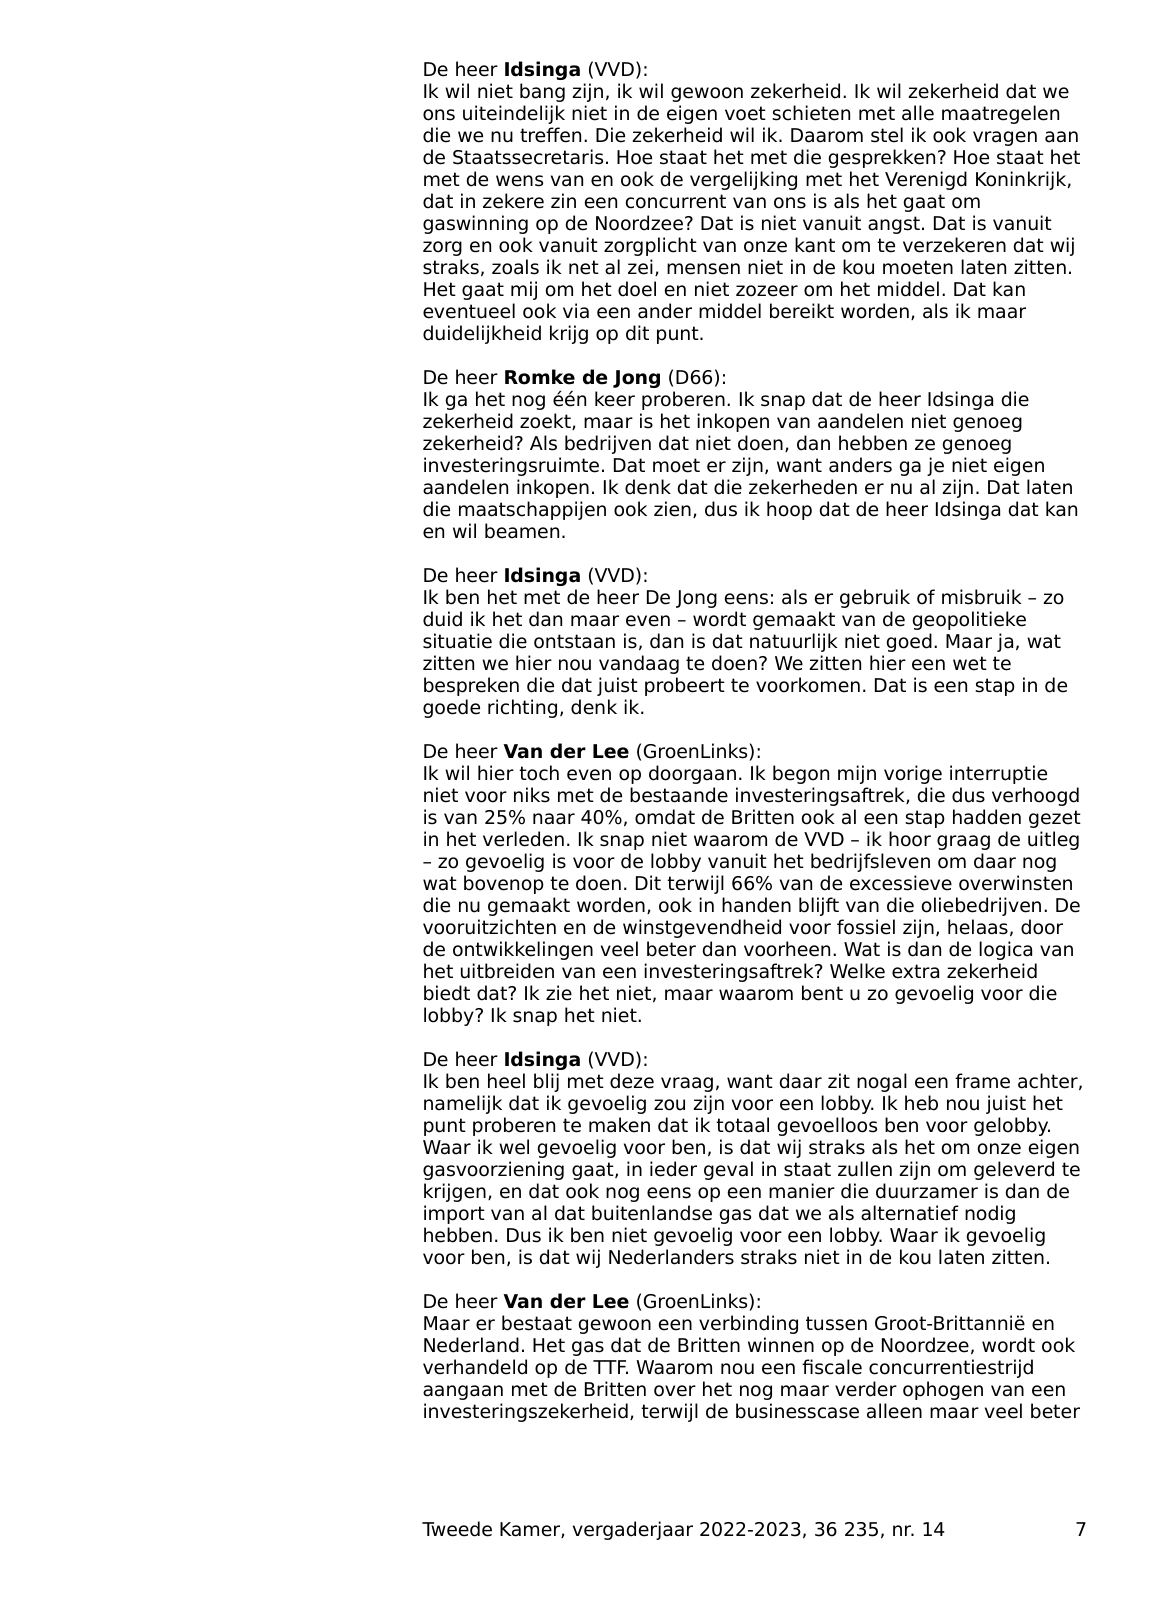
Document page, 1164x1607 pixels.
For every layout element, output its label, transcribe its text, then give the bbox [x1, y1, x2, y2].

text De heer Idsinga (VVD): [422, 565, 1087, 587]
text Ik ben het met de heer De Jong eens: als er gebruik of misbruik – zo duid ik het dan maar even – wordt gemaakt van de geopolitieke situatie die ontstaan is, dan is dat natuurlijk niet goed. Maar ja, wat zitten we hier nou vandaag te doen? We zitten hier een wet te bespreken die dat juist probeert te voorkomen. Dat is een stap in de goede richting, denk ik. [422, 587, 1087, 719]
text Ik wil hier toch even op doorgaan. Ik begon mijn vorige interruptie niet voor niks met de bestaande investeringsaftrek, die dus verhoogd is van 25% naar 40%, omdat de Britten ook al een stap hadden gezet in het verleden. Ik snap niet waarom de VVD – ik hoor graag de uitleg – zo gevoelig is voor de lobby vanuit het bedrijfsleven om daar nog wat bovenop te doen. Dit terwijl 66% van de excessieve overwinsten die nu gemaakt worden, ook in handen blijft van die oliebedrijven. De vooruitzichten en de winstgevendheid voor fossiel zijn, helaas, door de ontwikkelingen veel beter dan voorheen. Wat is dan de logica van het uitbreiden van een investeringsaftrek? Welke extra zekerheid biedt dat? Ik zie het niet, maar waarom bent u zo gevoelig voor die lobby? Ik snap het niet. [422, 763, 1087, 1027]
text De heer Romke de Jong (D66): [422, 367, 1087, 389]
text Ik wil niet bang zijn, ik wil gewoon zekerheid. Ik wil zekerheid dat we ons uiteindelijk niet in de eigen voet schieten met alle maatregelen die we nu treffen. Die zekerheid wil ik. Daarom stel ik ook vragen aan de Staatssecretaris. Hoe staat het met die gesprekken? Hoe staat het met de wens van en ook de vergelijking met het Verenigd Koninkrijk, dat in zekere zin een concurrent van ons is als het gaat om gaswinning op de Noordzee? Dat is niet vanuit angst. Dat is vanuit zorg en ook vanuit zorgplicht van onze kant om te verzekeren dat wij straks, zoals ik net al zei, mensen niet in de kou moeten laten zitten. Het gaat mij om het doel en niet zozeer om het middel. Dat kan eventueel ook via een ander middel bereikt worden, als ik maar duidelijkheid krijg op dit punt. [422, 81, 1087, 345]
text De heer Van der Lee (GroenLinks): [422, 1291, 1087, 1313]
text Maar er bestaat gewoon een verbinding tussen Groot-Brittannië en Nederland. Het gas dat de Britten winnen op de Noordzee, wordt ook verhandeld op de TTF. Waarom nou een fiscale concurrentiestrijd aangaan met de Britten over het nog maar verder ophogen van een investeringszekerheid, terwijl de businesscase alleen maar veel beter [422, 1313, 1087, 1423]
text Ik ben heel blij met deze vraag, want daar zit nogal een frame achter, namelijk dat ik gevoelig zou zijn voor een lobby. Ik heb nou juist het punt proberen te maken dat ik totaal gevoelloos ben voor gelobby. Waar ik wel gevoelig voor ben, is dat wij straks als het om onze eigen gasvoorziening gaat, in ieder geval in staat zullen zijn om geleverd te krijgen, en dat ook nog eens op een manier die duurzamer is dan de import van al dat buitenlandse gas dat we als alternatief nodig hebben. Dus ik ben niet gevoelig voor een lobby. Waar ik gevoelig voor ben, is dat wij Nederlanders straks niet in de kou laten zitten. [422, 1071, 1087, 1269]
text De heer Van der Lee (GroenLinks): [422, 741, 1087, 763]
text De heer Idsinga (VVD): [422, 1049, 1087, 1071]
text De heer Idsinga (VVD): [422, 59, 1087, 81]
text Ik ga het nog één keer proberen. Ik snap dat de heer Idsinga die zekerheid zoekt, maar is het inkopen van aandelen niet genoeg zekerheid? Als bedrijven dat niet doen, dan hebben ze genoeg investeringsruimte. Dat moet er zijn, want anders ga je niet eigen aandelen inkopen. Ik denk dat die zekerheden er nu al zijn. Dat laten die maatschappijen ook zien, dus ik hoop dat de heer Idsinga dat kan en wil beamen. [422, 389, 1087, 543]
